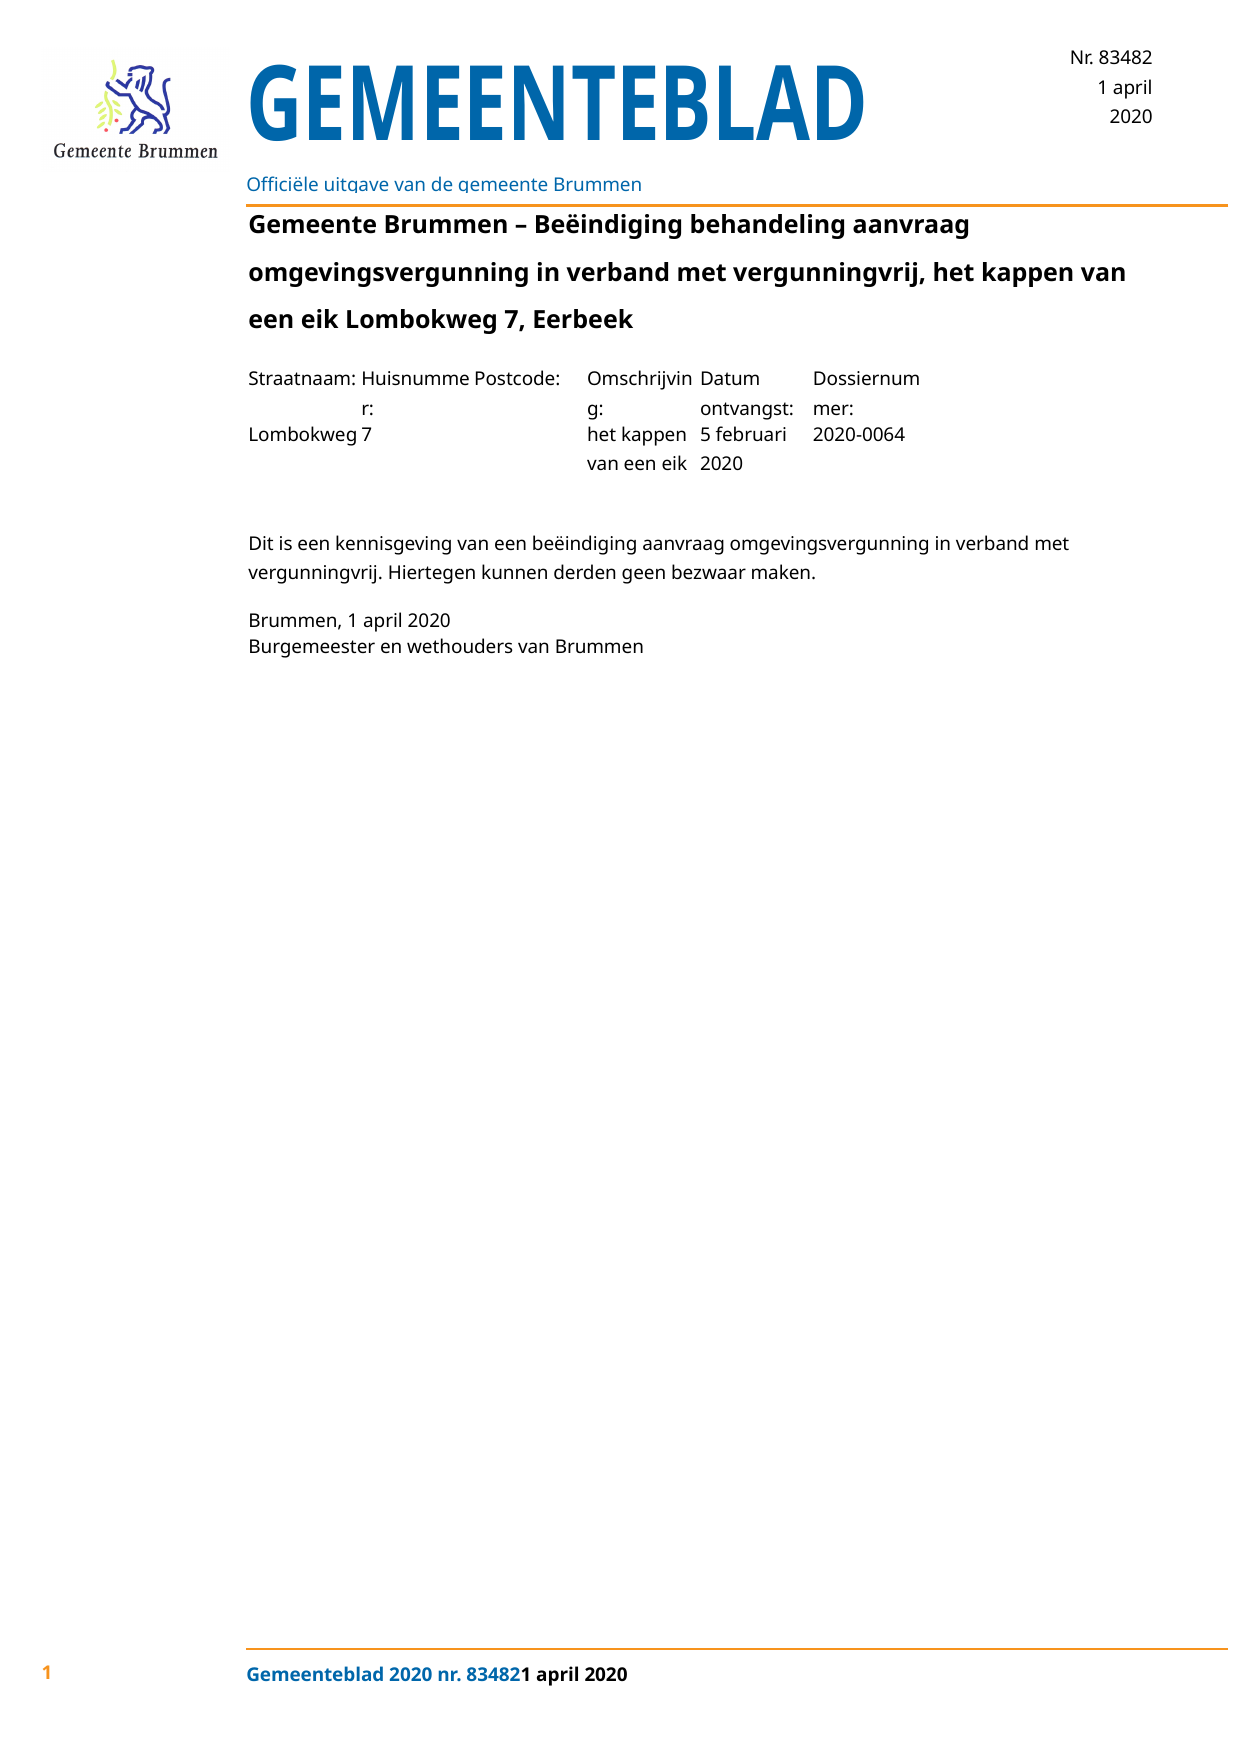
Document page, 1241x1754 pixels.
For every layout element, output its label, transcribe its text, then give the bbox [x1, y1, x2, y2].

table_cell Lombokweg [248, 421, 361, 476]
table_header [1039, 366, 1152, 421]
table_cell 7 [361, 421, 474, 476]
text Burgemeester en wethouders van Brummen [248, 633, 1152, 659]
picture [41, 47, 231, 172]
text Brummen, 1 april 2020 [248, 607, 1152, 633]
text Dit is een kennisgeving van een beëindiging aanvraag omgevingsvergunning in verband met vergunningvrij. Hiertegen kunnen derden geen bezwaar maken. [248, 530, 1152, 585]
table_header Postcode: [474, 366, 587, 421]
table_header Datum ontvangst: [700, 366, 813, 421]
table_cell [1039, 421, 1152, 476]
table_cell het kappen van een eik [587, 421, 700, 476]
table_header Straatnaam: [248, 366, 361, 421]
text Gemeente Brummen – Beëindiging behandeling aanvraag omgevingsvergunning in verband met vergunningvrij, het kappen van een eik Lombokweg 7, Eerbeek [248, 207, 1152, 336]
table_cell 2020-0064 [813, 421, 926, 476]
table_cell 5 februari 2020 [700, 421, 813, 476]
table_cell [926, 421, 1038, 476]
table_header Dossiernummer: [813, 366, 926, 421]
table_cell [474, 421, 587, 476]
table_header [926, 366, 1038, 421]
table_header Omschrijving: [587, 366, 700, 421]
table_header Huisnummer: [361, 366, 474, 421]
